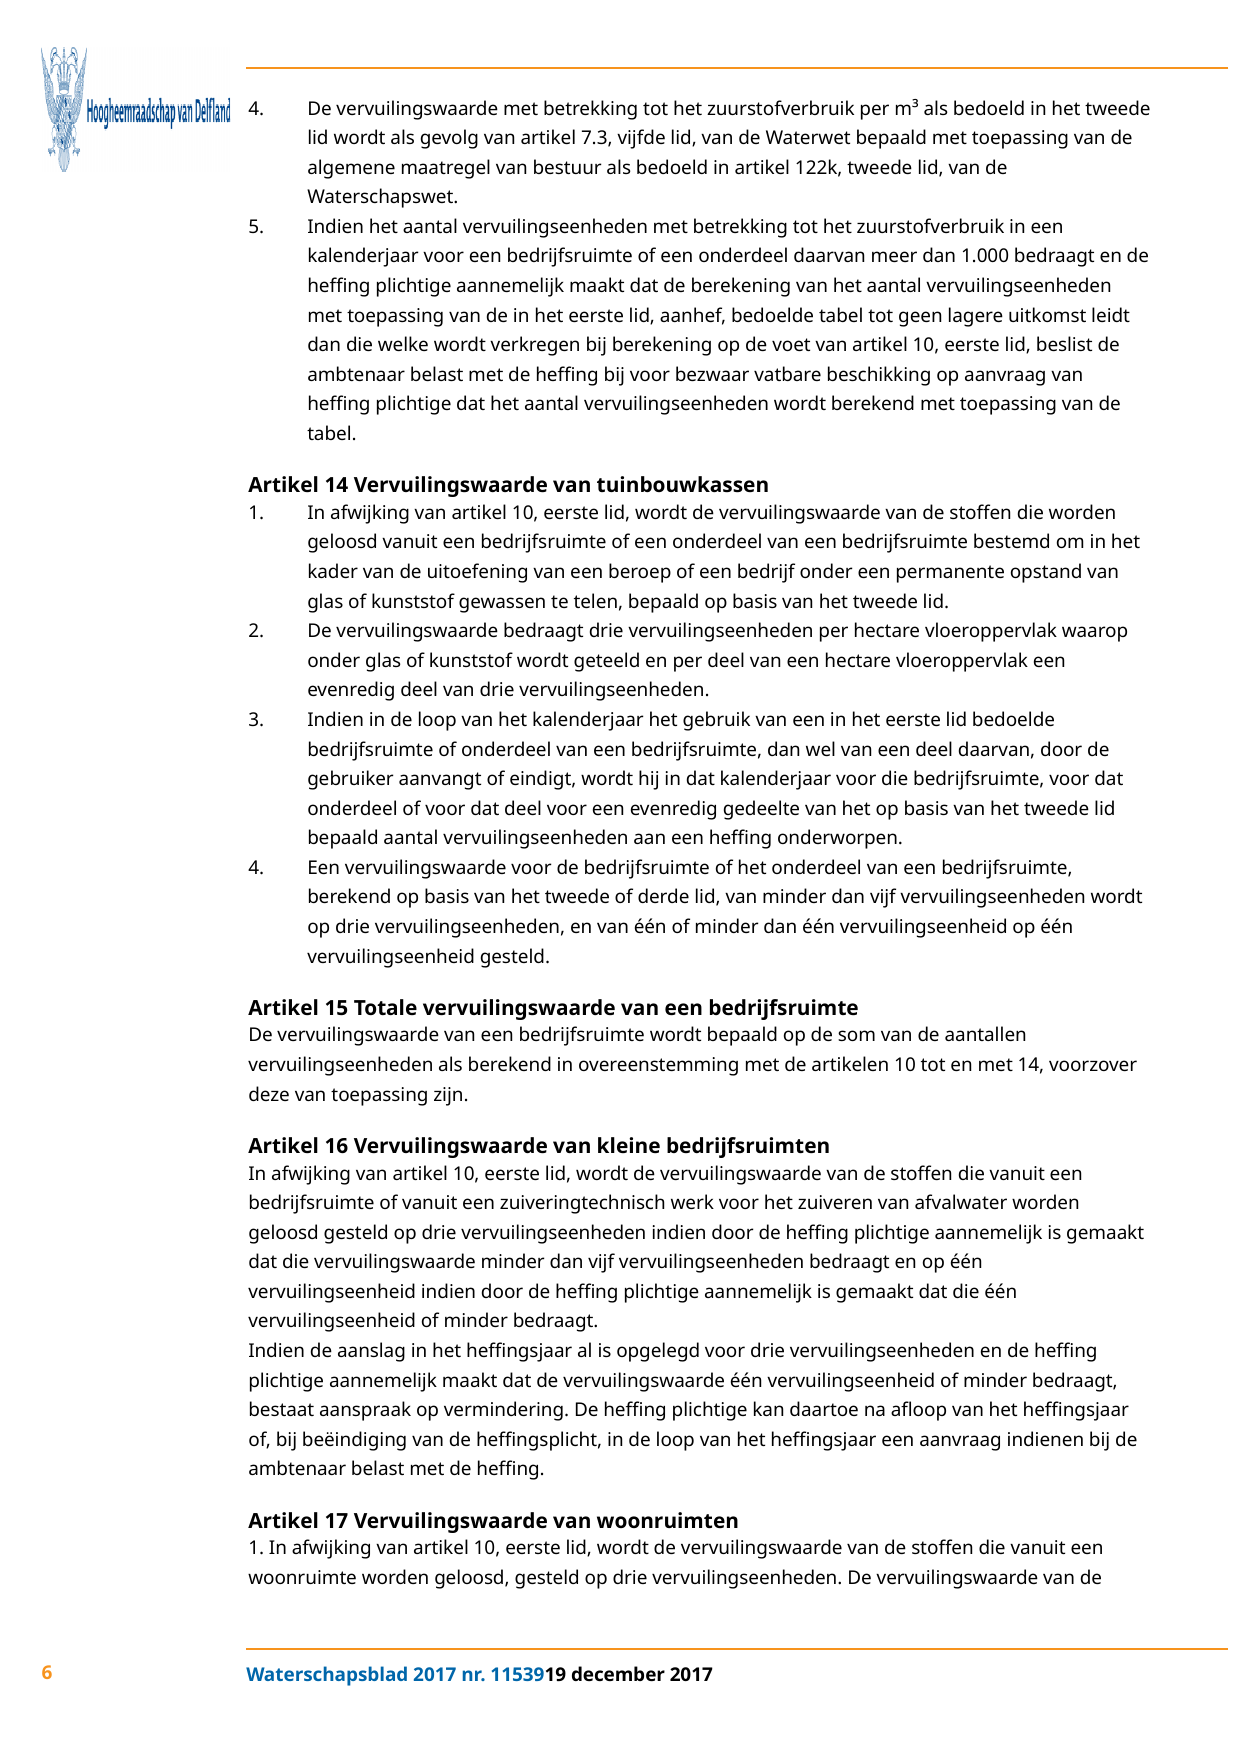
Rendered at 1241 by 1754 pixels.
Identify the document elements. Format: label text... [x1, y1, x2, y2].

list Indien in de loop van het kalenderjaar het gebruik van een in het eerste lid bedoelde bedrijfsruimte of onderdeel van een bedrijfsruimte, dan wel van een deel daarvan, door de gebruiker aanvangt of eindigt, wordt hij in dat kalenderjaar voor die bedrijfsruimte, voor dat onderdeel of voor dat deel voor een evenredig gedeelte van het op basis van het tweede lid bepaald aantal vervuilingseenheden aan een heffing onderworpen. [248, 706, 1152, 850]
text Artikel 15 Totale vervuilingswaarde van een bedrijfsruimte [248, 993, 1152, 1022]
picture [41, 47, 231, 172]
list Een vervuilingswaarde voor de bedrijfsruimte of het onderdeel van een bedrijfsruimte, berekend op basis van het tweede of derde lid, van minder dan vijf vervuilingseenheden wordt op drie vervuilingseenheden, en van één of minder dan één vervuilingseenheid op één vervuilingseenheid gesteld. [248, 854, 1152, 968]
list In afwijking van artikel 10, eerste lid, wordt de vervuilingswaarde van de stoffen die worden geloosd vanuit een bedrijfsruimte of een onderdeel van een bedrijfsruimte bestemd om in het kader van de uitoefening van een beroep of een bedrijf onder een permanente opstand van glas of kunststof gewassen te telen, bepaald op basis van het tweede lid. [248, 499, 1152, 613]
list De vervuilingswaarde bedraagt drie vervuilingseenheden per hectare vloeroppervlak waarop onder glas of kunststof wordt geteeld en per deel van een hectare vloeroppervlak een evenredig deel van drie vervuilingseenheden. [248, 617, 1152, 702]
text Artikel 17 Vervuilingswaarde van woonruimten [248, 1506, 1152, 1534]
text Artikel 16 Vervuilingswaarde van kleine bedrijfsruimten [248, 1131, 1152, 1160]
text In afwijking van artikel 10, eerste lid, wordt de vervuilingswaarde van de stoffen die vanuit een bedrijfsruimte of vanuit een zuiveringtechnisch werk voor het zuiveren van afvalwater worden geloosd gesteld op drie vervuilingseenheden indien door de heffing plichtige aannemelijk is gemaakt dat die vervuilingswaarde minder dan vijf vervuilingseenheden bedraagt en op één vervuilingseenheid indien door de heffing plichtige aannemelijk is gemaakt dat die één vervuilingseenheid of minder bedraagt. [248, 1160, 1152, 1333]
text Artikel 14 Vervuilingswaarde van tuinbouwkassen [248, 471, 1152, 499]
list De vervuilingswaarde met betrekking tot het zuurstofverbruik per m³ als bedoeld in het tweede lid wordt als gevolg van artikel 7.3, vijfde lid, van de Waterwet bepaald met toepassing van de algemene maatregel van bestuur als bedoeld in artikel 122k, tweede lid, van de Waterschapswet. [248, 95, 1152, 209]
text 1. In afwijking van artikel 10, eerste lid, wordt de vervuilingswaarde van de stoffen die vanuit een woonruimte worden geloosd, gesteld op drie vervuilingseenheden. De vervuilingswaarde van de [248, 1534, 1152, 1590]
text Indien de aanslag in het heffingsjaar al is opgelegd voor drie vervuilingseenheden en de heffing plichtige aannemelijk maakt dat de vervuilingswaarde één vervuilingseenheid of minder bedraagt, bestaat aanspraak op vermindering. De heffing plichtige kan daartoe na afloop van het heffingsjaar of, bij beëindiging van de heffingsplicht, in de loop van het heffingsjaar een aanvraag indienen bij de ambtenaar belast met de heffing. [248, 1337, 1152, 1481]
text De vervuilingswaarde van een bedrijfsruimte wordt bepaald op de som van de aantallen vervuilingseenheden als berekend in overeenstemming met de artikelen 10 tot en met 14, voorzover deze van toepassing zijn. [248, 1022, 1152, 1107]
list Indien het aantal vervuilingseenheden met betrekking tot het zuurstofverbruik in een kalenderjaar voor een bedrijfsruimte of een onderdeel daarvan meer dan 1.000 bedraagt en de heffing plichtige aannemelijk maakt dat de berekening van het aantal vervuilingseenheden met toepassing van de in het eerste lid, aanhef, bedoelde tabel tot geen lagere uitkomst leidt dan die welke wordt verkregen bij berekening op de voet van artikel 10, eerste lid, beslist de ambtenaar belast met de heffing bij voor bezwaar vatbare beschikking op aanvraag van heffing plichtige dat het aantal vervuilingseenheden wordt berekend met toepassing van de tabel. [248, 213, 1152, 446]
